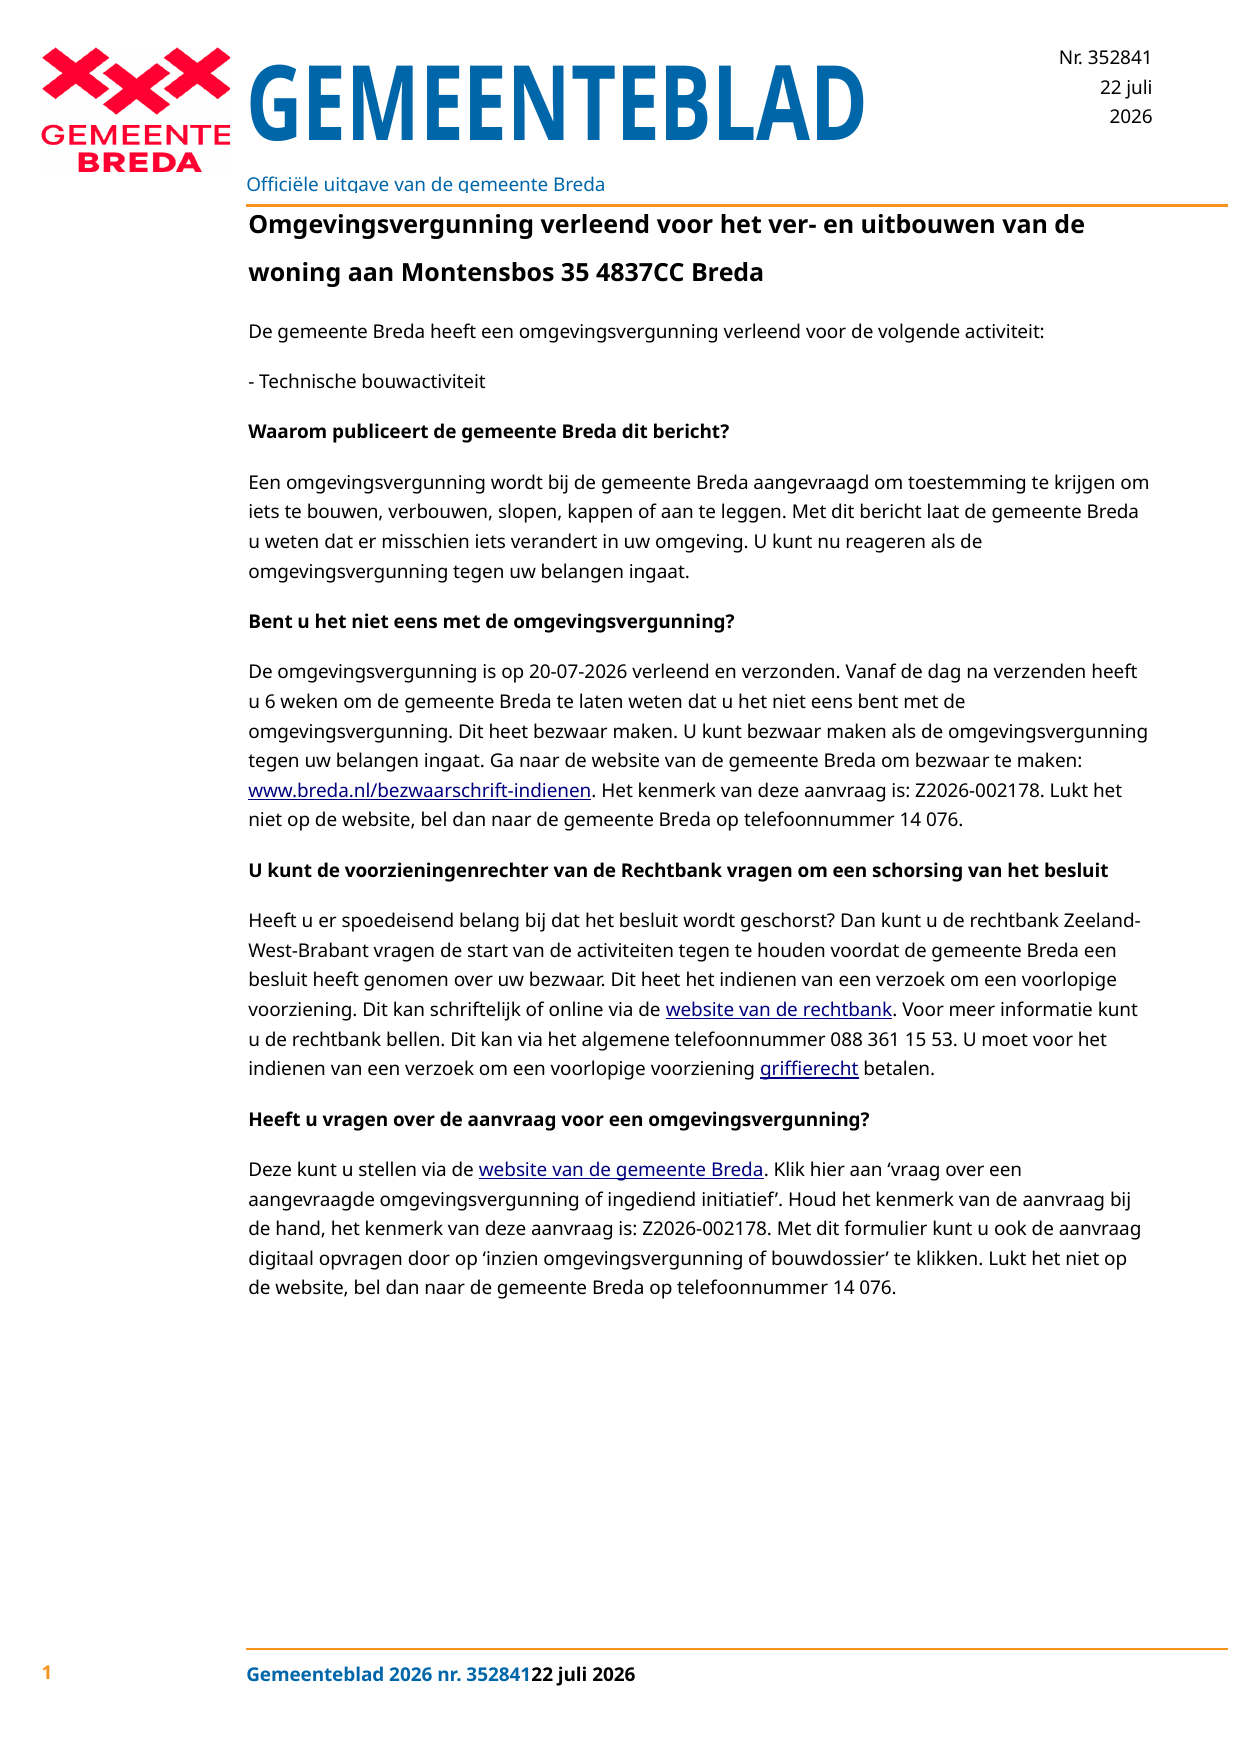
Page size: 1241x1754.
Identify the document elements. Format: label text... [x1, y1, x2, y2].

text De gemeente Breda heeft een omgevingsvergunning verleend voor de volgende activiteit: [248, 318, 1152, 344]
text - Technische bouwactiviteit [248, 368, 1152, 394]
text Bent u het niet eens met de omgevingsvergunning? [248, 608, 1152, 634]
text De omgevingsvergunning is op 20-07-2026 verleend en verzonden. Vanaf de dag na verzenden heeft u 6 weken om de gemeente Breda te laten weten dat u het niet eens bent met de omgevingsvergunning. Dit heet bezwaar maken. U kunt bezwaar maken als de omgevingsvergunning tegen uw belangen ingaat. Ga naar de website van de gemeente Breda om bezwaar te maken: www.breda.nl/bezwaarschrift-indienen. Het kenmerk van deze aanvraag is: Z2026-002178. Lukt het niet op de website, bel dan naar de gemeente Breda op telefoonnummer 14 076. [248, 659, 1152, 832]
text Omgevingsvergunning verleend voor het ver- en uitbouwen van de woning aan Montensbos 35 4837CC Breda [248, 207, 1152, 288]
text Heeft u vragen over de aanvraag voor een omgevingsvergunning? [248, 1106, 1152, 1132]
picture [41, 47, 231, 172]
text Deze kunt u stellen via de website van de gemeente Breda. Klik hier aan ‘vraag over een aangevraagde omgevingsvergunning of ingediend initiatief’. Houd het kenmerk van de aanvraag bij de hand, het kenmerk van deze aanvraag is: Z2026-002178. Met dit formulier kunt u ook de aanvraag digitaal opvragen door op ‘inzien omgevingsvergunning of bouwdossier’ te klikken. Lukt het niet op de website, bel dan naar de gemeente Breda op telefoonnummer 14 076. [248, 1156, 1152, 1300]
text Heeft u er spoedeisend belang bij dat het besluit wordt geschorst? Dan kunt u de rechtbank Zeeland-West-Brabant vragen de start van de activiteiten tegen te houden voordat de gemeente Breda een besluit heeft genomen over uw bezwaar. Dit heet het indienen van een verzoek om een voorlopige voorziening. Dit kan schriftelijk of online via de website van de rechtbank. Voor meer informatie kunt u de rechtbank bellen. Dit kan via het algemene telefoonnummer 088 361 15 53. U moet voor het indienen van een verzoek om een voorlopige voorziening griffierecht betalen. [248, 907, 1152, 1081]
text U kunt de voorzieningenrechter van de Rechtbank vragen om een schorsing van het besluit [248, 857, 1152, 883]
text Waarom publiceert de gemeente Breda dit bericht? [248, 419, 1152, 444]
text Een omgevingsvergunning wordt bij de gemeente Breda aangevraagd om toestemming te krijgen om iets te bouwen, verbouwen, slopen, kappen of aan te leggen. Met dit bericht laat de gemeente Breda u weten dat er misschien iets verandert in uw omgeving. U kunt nu reageren als de omgevingsvergunning tegen uw belangen ingaat. [248, 469, 1152, 584]
